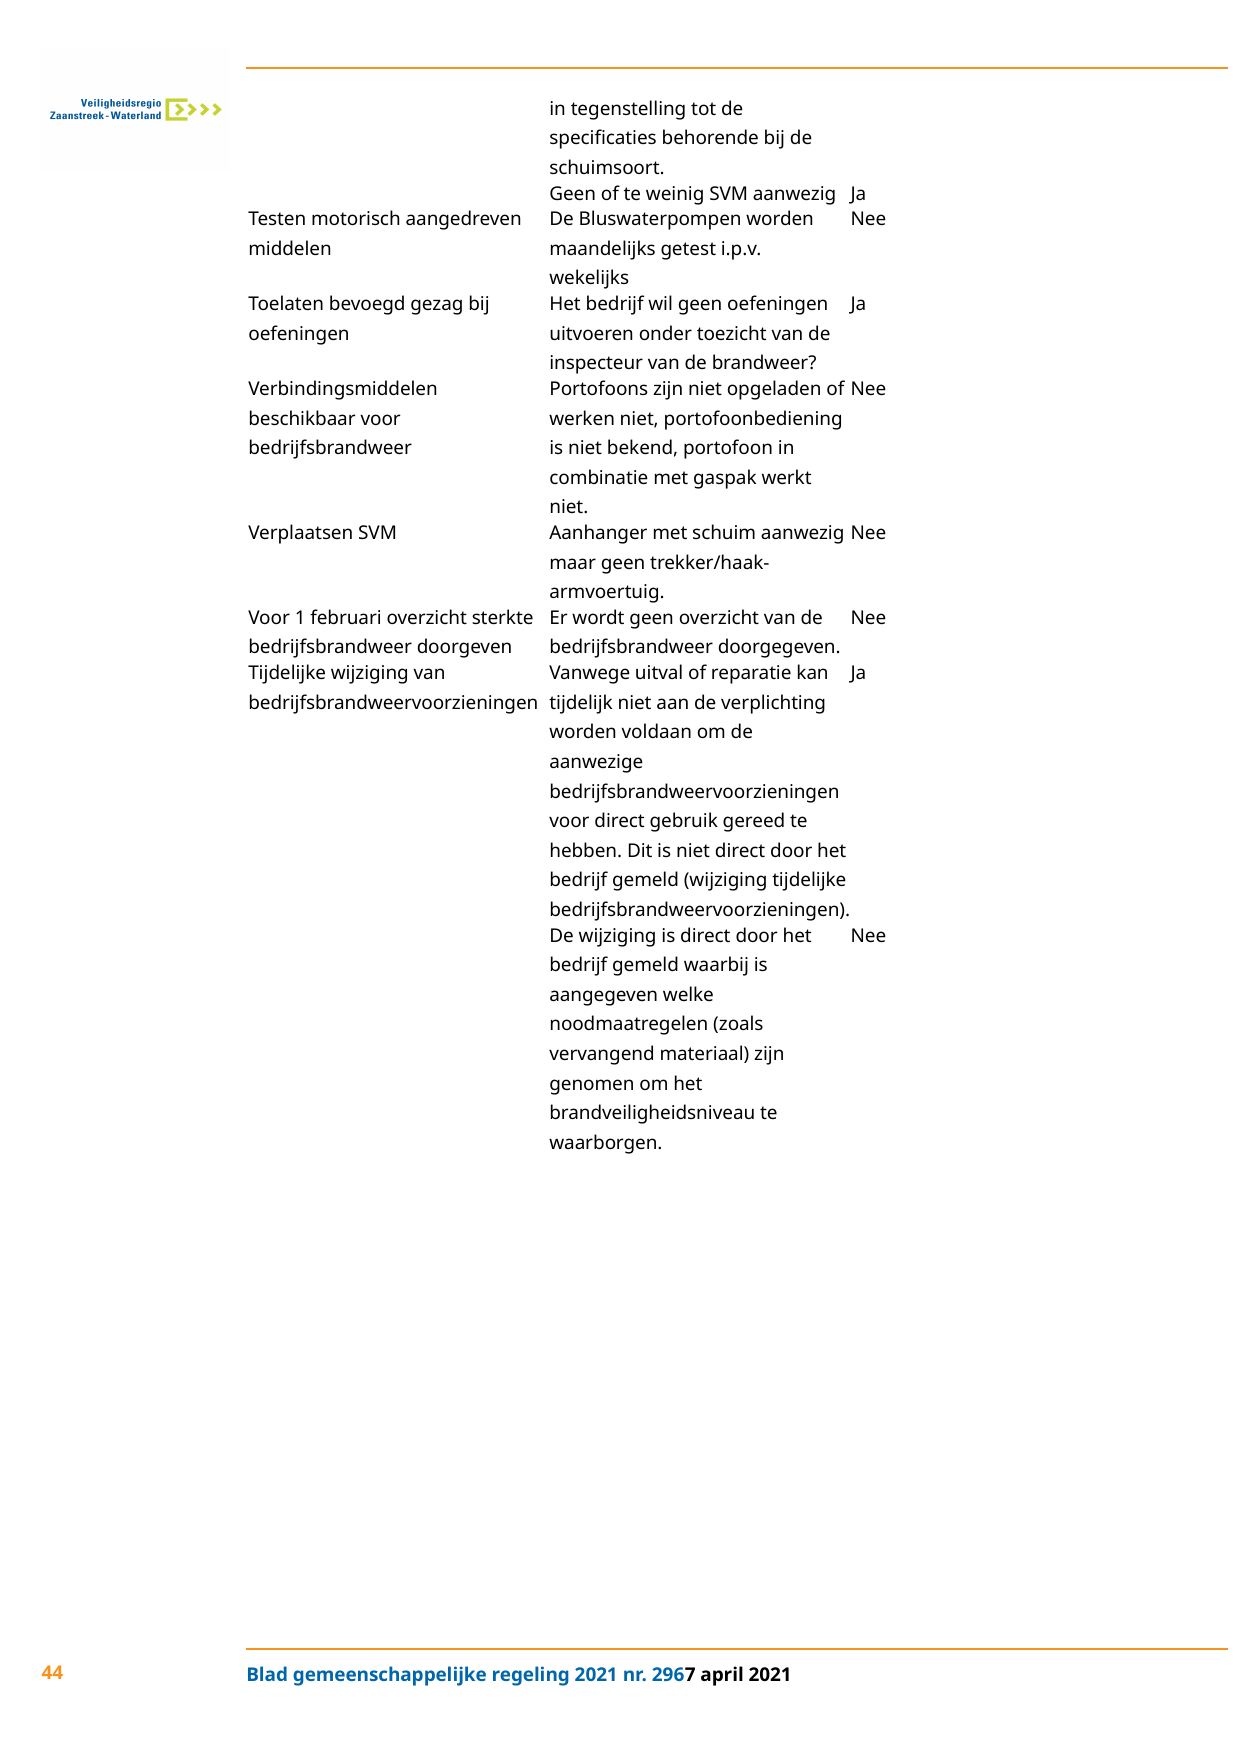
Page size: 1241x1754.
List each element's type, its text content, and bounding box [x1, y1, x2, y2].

table_cell De Bluswaterpompen worden maandelijks getest i.p.v. wekelijks [549, 205, 850, 290]
table_cell Toelaten bevoegd gezag bij oefeningen [248, 290, 549, 375]
table_cell Verplaatsen SVM [248, 519, 549, 604]
table_cell [850, 95, 1152, 180]
table_cell Ja [850, 180, 1152, 205]
table_cell Nee [850, 519, 1152, 604]
table_cell Voor 1 februari overzicht sterkte bedrijfsbrandweer doorgeven [248, 604, 549, 659]
table_cell Nee [850, 604, 1152, 659]
table_cell Geen of te weinig SVM aanwezig [549, 180, 850, 205]
table_cell Nee [850, 922, 1152, 1155]
table_cell Het bedrijf wil geen oefeningen uitvoeren onder toezicht van de inspecteur van de brandweer? [549, 290, 850, 375]
table_cell Portofoons zijn niet opgeladen of werken niet, portofoonbediening is niet bekend, portofoon in combinatie met gaspak werkt niet. [549, 375, 850, 519]
table_cell Nee [850, 205, 1152, 290]
table_cell Nee [850, 375, 1152, 519]
table_cell [248, 95, 549, 205]
table_cell Ja [850, 290, 1152, 375]
table_cell Ja [850, 660, 1152, 922]
table_cell Vanwege uitval of reparatie kan tijdelijk niet aan de verplichting worden voldaan om de aanwezige bedrijfsbrandweervoorzieningen voor direct gebruik gereed te hebben. Dit is niet direct door het bedrijf gemeld (wijziging tijdelijke bedrijfsbrandweervoorzieningen). [549, 660, 850, 922]
table_cell in tegenstelling tot de specificaties behorende bij de schuimsoort. [549, 95, 850, 180]
table_cell Er wordt geen overzicht van de bedrijfsbrandweer doorgegeven. [549, 604, 850, 659]
table_cell Aanhanger met schuim aanwezig maar geen trekker/haak-armvoertuig. [549, 519, 850, 604]
table_cell Verbindingsmiddelen beschikbaar voor bedrijfsbrandweer [248, 375, 549, 519]
table_cell De wijziging is direct door het bedrijf gemeld waarbij is aangegeven welke noodmaatregelen (zoals vervangend materiaal) zijn genomen om het brandveiligheidsniveau te waarborgen. [549, 922, 850, 1155]
picture [41, 47, 231, 172]
table_cell Testen motorisch aangedreven middelen [248, 205, 549, 290]
table_cell Tijdelijke wijziging van bedrijfsbrandweervoorzieningen [248, 660, 549, 1155]
